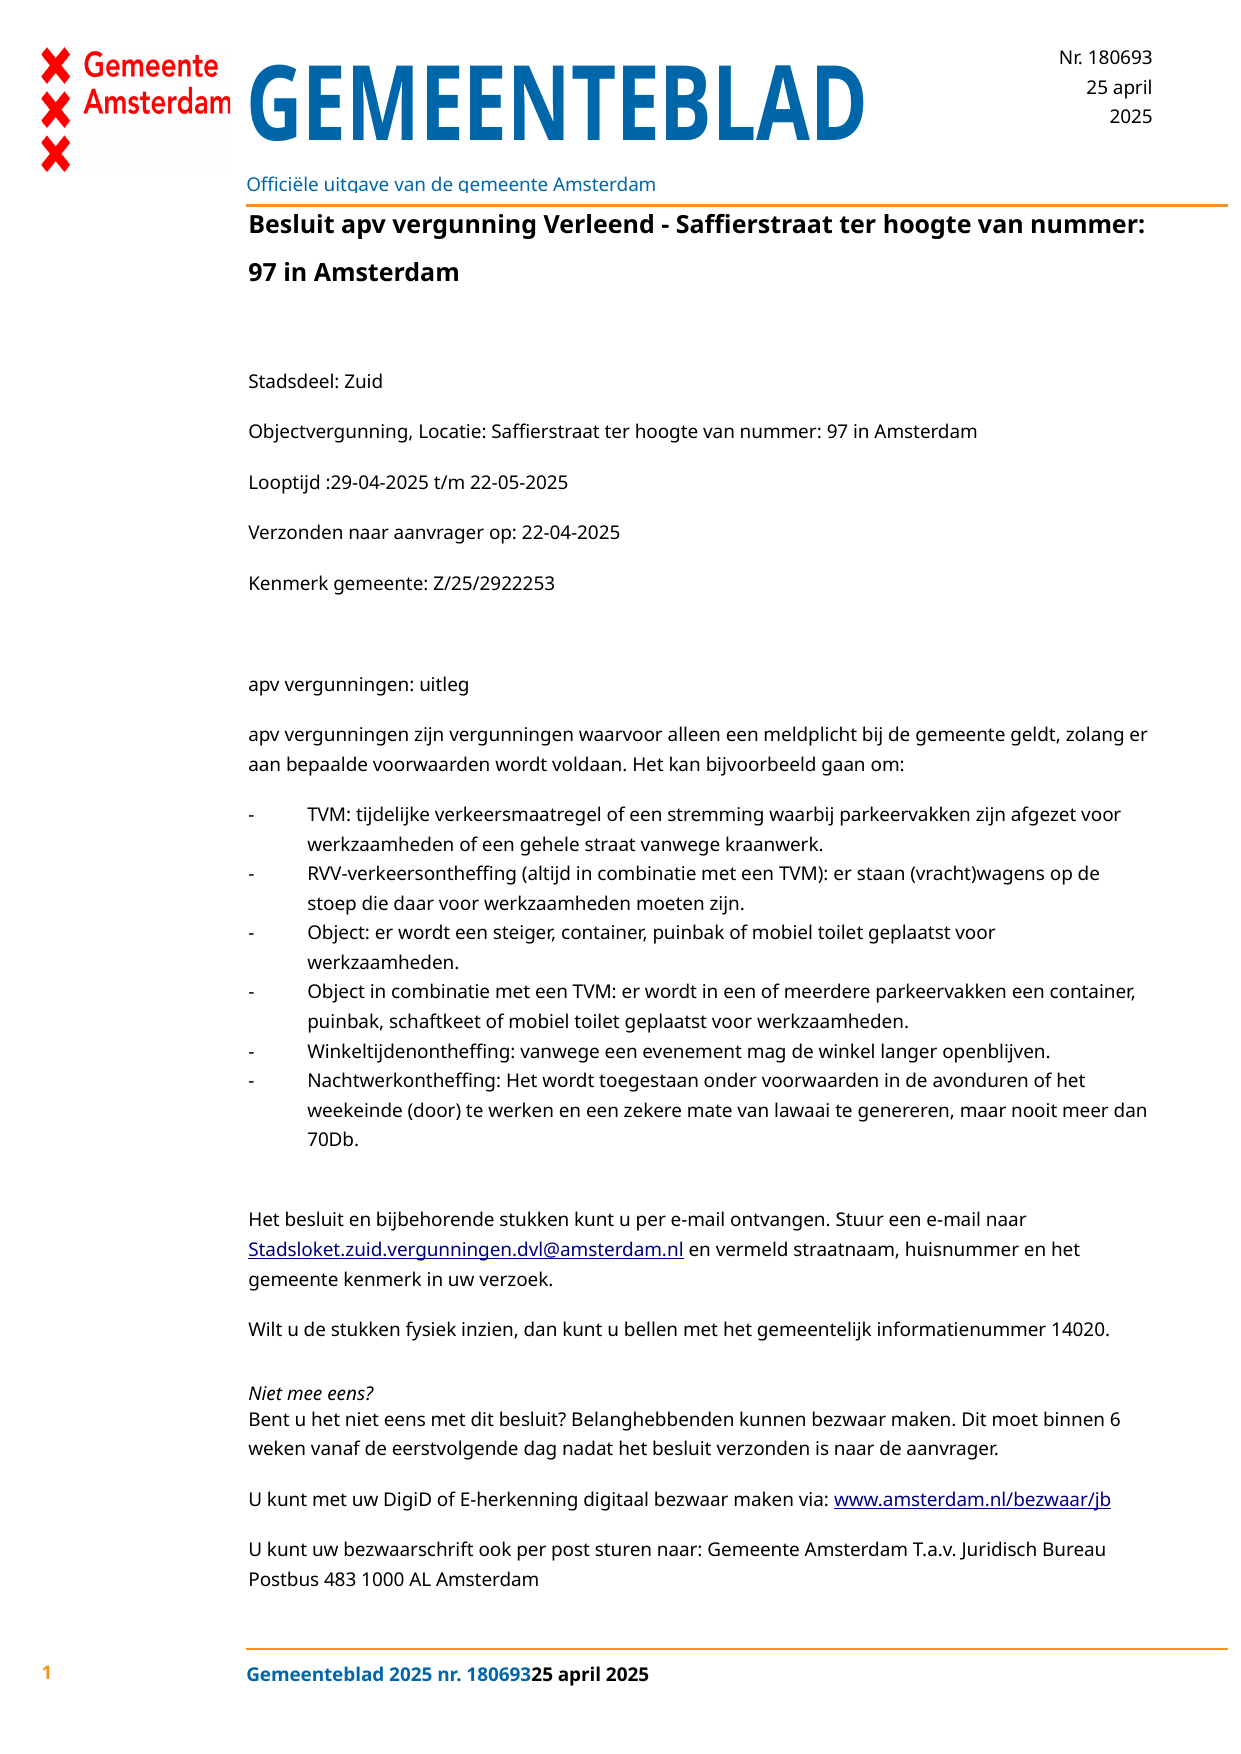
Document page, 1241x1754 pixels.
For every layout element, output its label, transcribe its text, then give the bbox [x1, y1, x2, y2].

text Besluit apv vergunning Verleend - Saffierstraat ter hoogte van nummer: 97 in Amsterdam [248, 207, 1152, 288]
list TVM: tijdelijke verkeersmaatregel of een stremming waarbij parkeervakken zijn afgezet voor werkzaamheden of een gehele straat vanwege kraanwerk. [248, 801, 1152, 857]
text apv vergunningen: uitleg [248, 671, 1152, 697]
text Het besluit en bijbehorende stukken kunt u per e-mail ontvangen. Stuur een e-mail naar Stadsloket.zuid.vergunningen.dvl@amsterdam.nl en vermeld straatnaam, huisnummer en het gemeente kenmerk in uw verzoek. [248, 1207, 1152, 1292]
list Winkeltijdenontheffing: vanwege een evenement mag de winkel langer openblijven. [248, 1038, 1152, 1064]
list RVV-verkeersontheffing (altijd in combinatie met een TVM): er staan (vracht)wagens op de stoep die daar voor werkzaamheden moeten zijn. [248, 860, 1152, 916]
list Nachtwerkontheffing: Het wordt toegestaan onder voorwaarden in de avonduren of het weekeinde (door) te werken en een zekere mate van lawaai te genereren, maar nooit meer dan 70Db. [248, 1067, 1152, 1152]
text Verzonden naar aanvrager op: 22-04-2025 [248, 519, 1152, 545]
picture [41, 47, 231, 172]
text Bent u het niet eens met dit besluit? Belanghebbenden kunnen bezwaar maken. Dit moet binnen 6 weken vanaf de eerstvolgende dag nadat het besluit verzonden is naar de aanvrager. [248, 1406, 1152, 1461]
text apv vergunningen zijn vergunningen waarvoor alleen een meldplicht bij de gemeente geldt, zolang er aan bepaalde voorwaarden wordt voldaan. Het kan bijvoorbeeld gaan om: [248, 721, 1152, 777]
text Stadsdeel: Zuid [248, 368, 1152, 394]
text Looptijd :29-04-2025 t/m 22-05-2025 [248, 469, 1152, 495]
list Object: er wordt een steiger, container, puinbak of mobiel toilet geplaatst voor werkzaamheden. [248, 919, 1152, 975]
text Wilt u de stukken fysiek inzien, dan kunt u bellen met het gemeentelijk informatienummer 14020. [248, 1316, 1152, 1342]
text Kenmerk gemeente: Z/25/2922253 [248, 570, 1152, 596]
text U kunt uw bezwaarschrift ook per post sturen naar: Gemeente Amsterdam T.a.v. Juridisch Bureau Postbus 483 1000 AL Amsterdam [248, 1536, 1152, 1592]
text Niet mee eens? [248, 1380, 1152, 1406]
list Object in combinatie met een TVM: er wordt in een of meerdere parkeervakken een container, puinbak, schaftkeet of mobiel toilet geplaatst voor werkzaamheden. [248, 979, 1152, 1034]
text Objectvergunning, Locatie: Saffierstraat ter hoogte van nummer: 97 in Amsterdam [248, 419, 1152, 444]
text U kunt met uw DigiD of E-herkenning digitaal bezwaar maken via: www.amsterdam.nl/bezwaar/jb [248, 1486, 1152, 1512]
